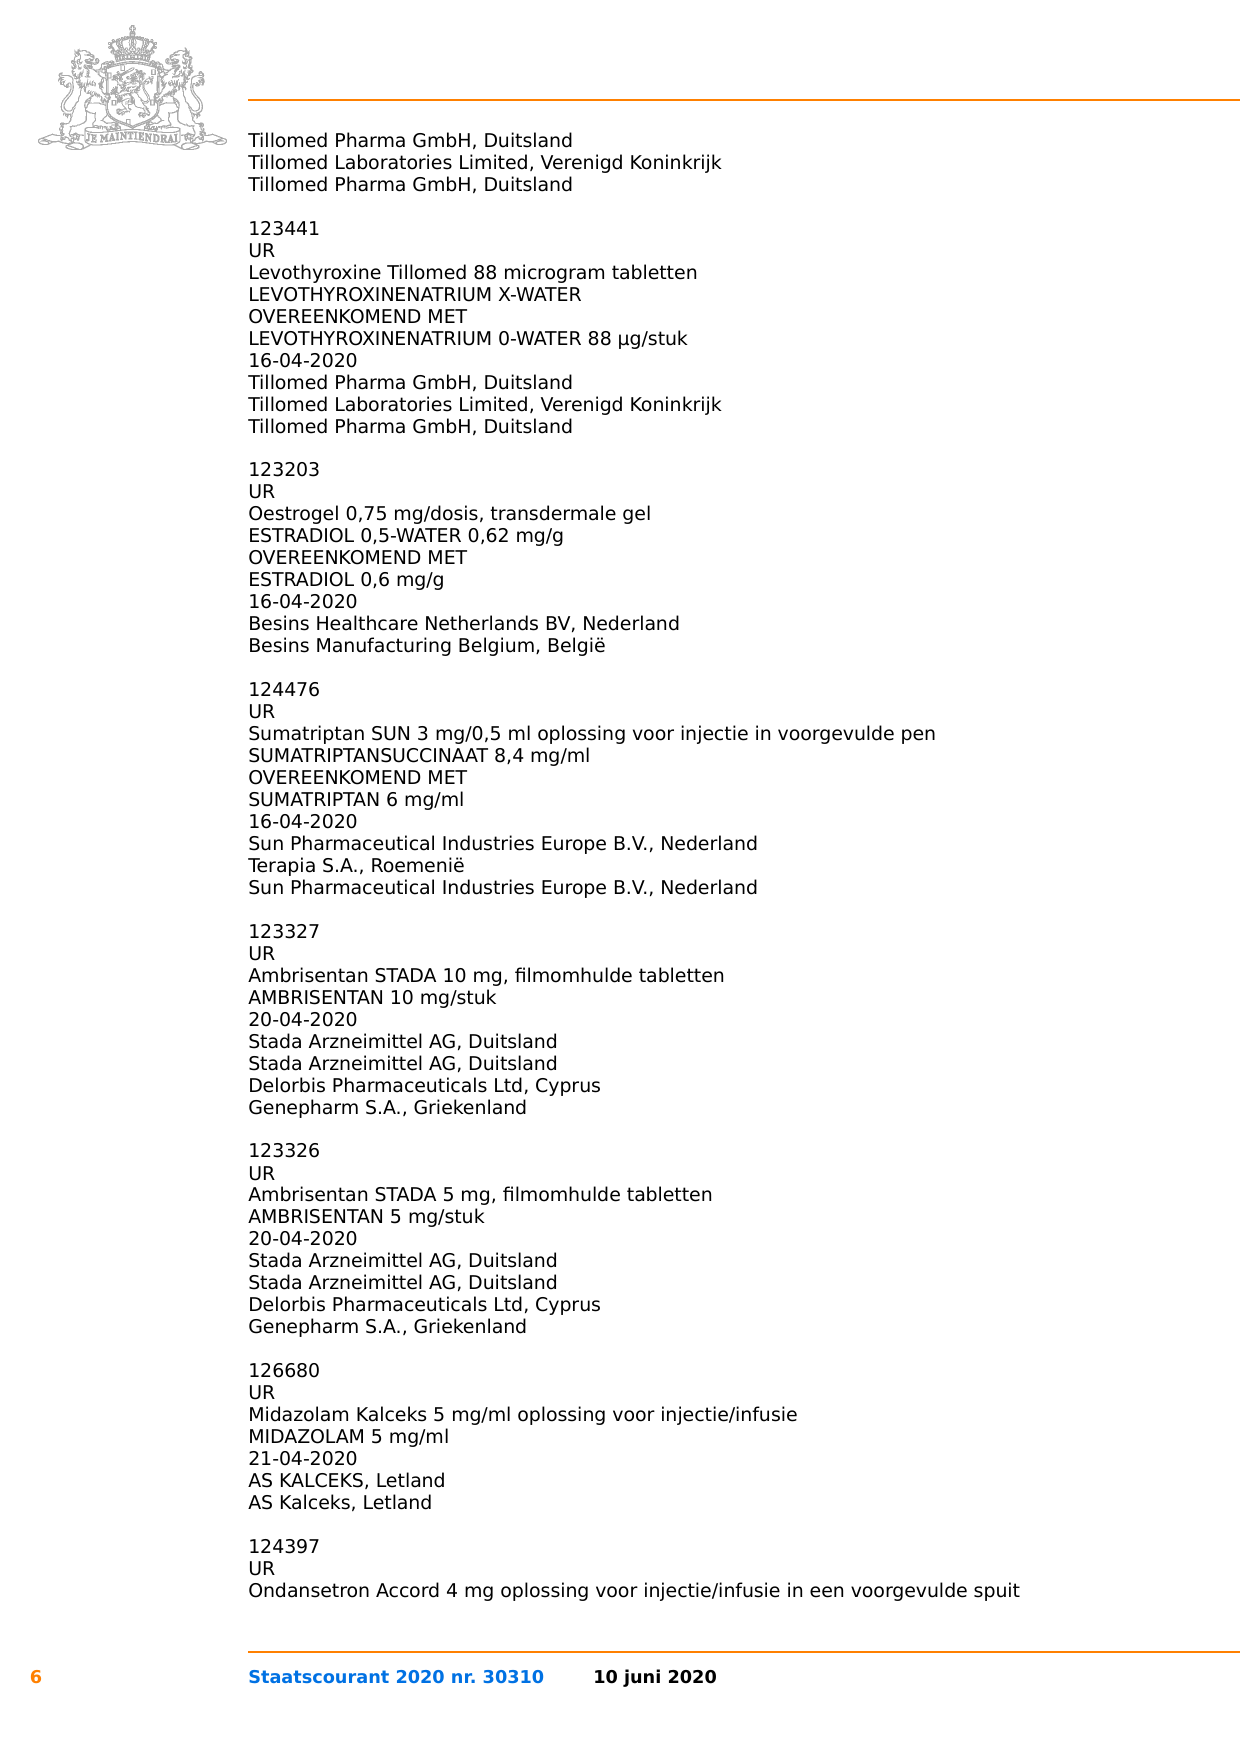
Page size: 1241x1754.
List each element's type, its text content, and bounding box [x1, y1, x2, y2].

text UR [248, 943, 1163, 965]
text Genepharm S.A., Griekenland [248, 1097, 1163, 1118]
text Levothyroxine Tillomed 88 microgram tabletten [248, 262, 1163, 284]
text 21-04-2020 [248, 1448, 1163, 1470]
text Besins Healthcare Netherlands BV, Nederland [248, 613, 1163, 635]
text Delorbis Pharmaceuticals Ltd, Cyprus [248, 1294, 1163, 1316]
text UR [248, 1558, 1163, 1580]
text UR [248, 701, 1163, 723]
text 124397 [248, 1536, 1163, 1558]
text Tillomed Pharma GmbH, Duitsland [248, 416, 1163, 437]
text 123326 [248, 1140, 1163, 1162]
text Tillomed Laboratories Limited, Verenigd Koninkrijk [248, 152, 1163, 174]
text 16-04-2020 [248, 591, 1163, 613]
text Stada Arzneimittel AG, Duitsland [248, 1272, 1163, 1294]
text Ondansetron Accord 4 mg oplossing voor injectie/infusie in een voorgevulde spuit [248, 1580, 1163, 1602]
text 123327 [248, 921, 1163, 943]
text Tillomed Pharma GmbH, Duitsland [248, 372, 1163, 393]
text 124476 [248, 679, 1163, 701]
text Tillomed Laboratories Limited, Verenigd Koninkrijk [248, 393, 1163, 416]
text Stada Arzneimittel AG, Duitsland [248, 1031, 1163, 1053]
text AS KALCEKS, Letland [248, 1470, 1163, 1492]
text 20-04-2020 [248, 1228, 1163, 1250]
text LEVOTHYROXINENATRIUM 0-WATER 88 µg/stuk [248, 328, 1163, 349]
text 123441 [248, 218, 1163, 240]
text Oestrogel 0,75 mg/dosis, transdermale gel [248, 503, 1163, 525]
text SUMATRIPTANSUCCINAAT 8,4 mg/ml [248, 745, 1163, 767]
text ESTRADIOL 0,5-WATER 0,62 mg/g [248, 525, 1163, 547]
text Sun Pharmaceutical Industries Europe B.V., Nederland [248, 877, 1163, 899]
text OVEREENKOMEND MET [248, 767, 1163, 789]
text AMBRISENTAN 10 mg/stuk [248, 987, 1163, 1009]
text Genepharm S.A., Griekenland [248, 1316, 1163, 1338]
text Sumatriptan SUN 3 mg/0,5 ml oplossing voor injectie in voorgevulde pen [248, 723, 1163, 745]
text Sun Pharmaceutical Industries Europe B.V., Nederland [248, 833, 1163, 855]
text AS Kalceks, Letland [248, 1492, 1163, 1514]
text Stada Arzneimittel AG, Duitsland [248, 1053, 1163, 1074]
text Tillomed Pharma GmbH, Duitsland [248, 130, 1163, 152]
text UR [248, 481, 1163, 503]
text 16-04-2020 [248, 349, 1163, 372]
text 20-04-2020 [248, 1009, 1163, 1031]
text UR [248, 1162, 1163, 1184]
text Ambrisentan STADA 10 mg, filmomhulde tabletten [248, 965, 1163, 987]
text Tillomed Pharma GmbH, Duitsland [248, 174, 1163, 196]
text LEVOTHYROXINENATRIUM X-WATER [248, 284, 1163, 306]
text SUMATRIPTAN 6 mg/ml [248, 789, 1163, 811]
picture [38, 25, 227, 150]
text UR [248, 1382, 1163, 1404]
text Stada Arzneimittel AG, Duitsland [248, 1250, 1163, 1272]
text Delorbis Pharmaceuticals Ltd, Cyprus [248, 1074, 1163, 1097]
text Ambrisentan STADA 5 mg, filmomhulde tabletten [248, 1184, 1163, 1206]
text Besins Manufacturing Belgium, België [248, 635, 1163, 657]
text AMBRISENTAN 5 mg/stuk [248, 1206, 1163, 1228]
text OVEREENKOMEND MET [248, 547, 1163, 569]
text 123203 [248, 459, 1163, 481]
text 126680 [248, 1360, 1163, 1382]
text ESTRADIOL 0,6 mg/g [248, 569, 1163, 591]
text Terapia S.A., Roemenië [248, 855, 1163, 877]
text MIDAZOLAM 5 mg/ml [248, 1426, 1163, 1448]
text 16-04-2020 [248, 811, 1163, 833]
text OVEREENKOMEND MET [248, 306, 1163, 328]
text Midazolam Kalceks 5 mg/ml oplossing voor injectie/infusie [248, 1404, 1163, 1426]
text UR [248, 240, 1163, 262]
